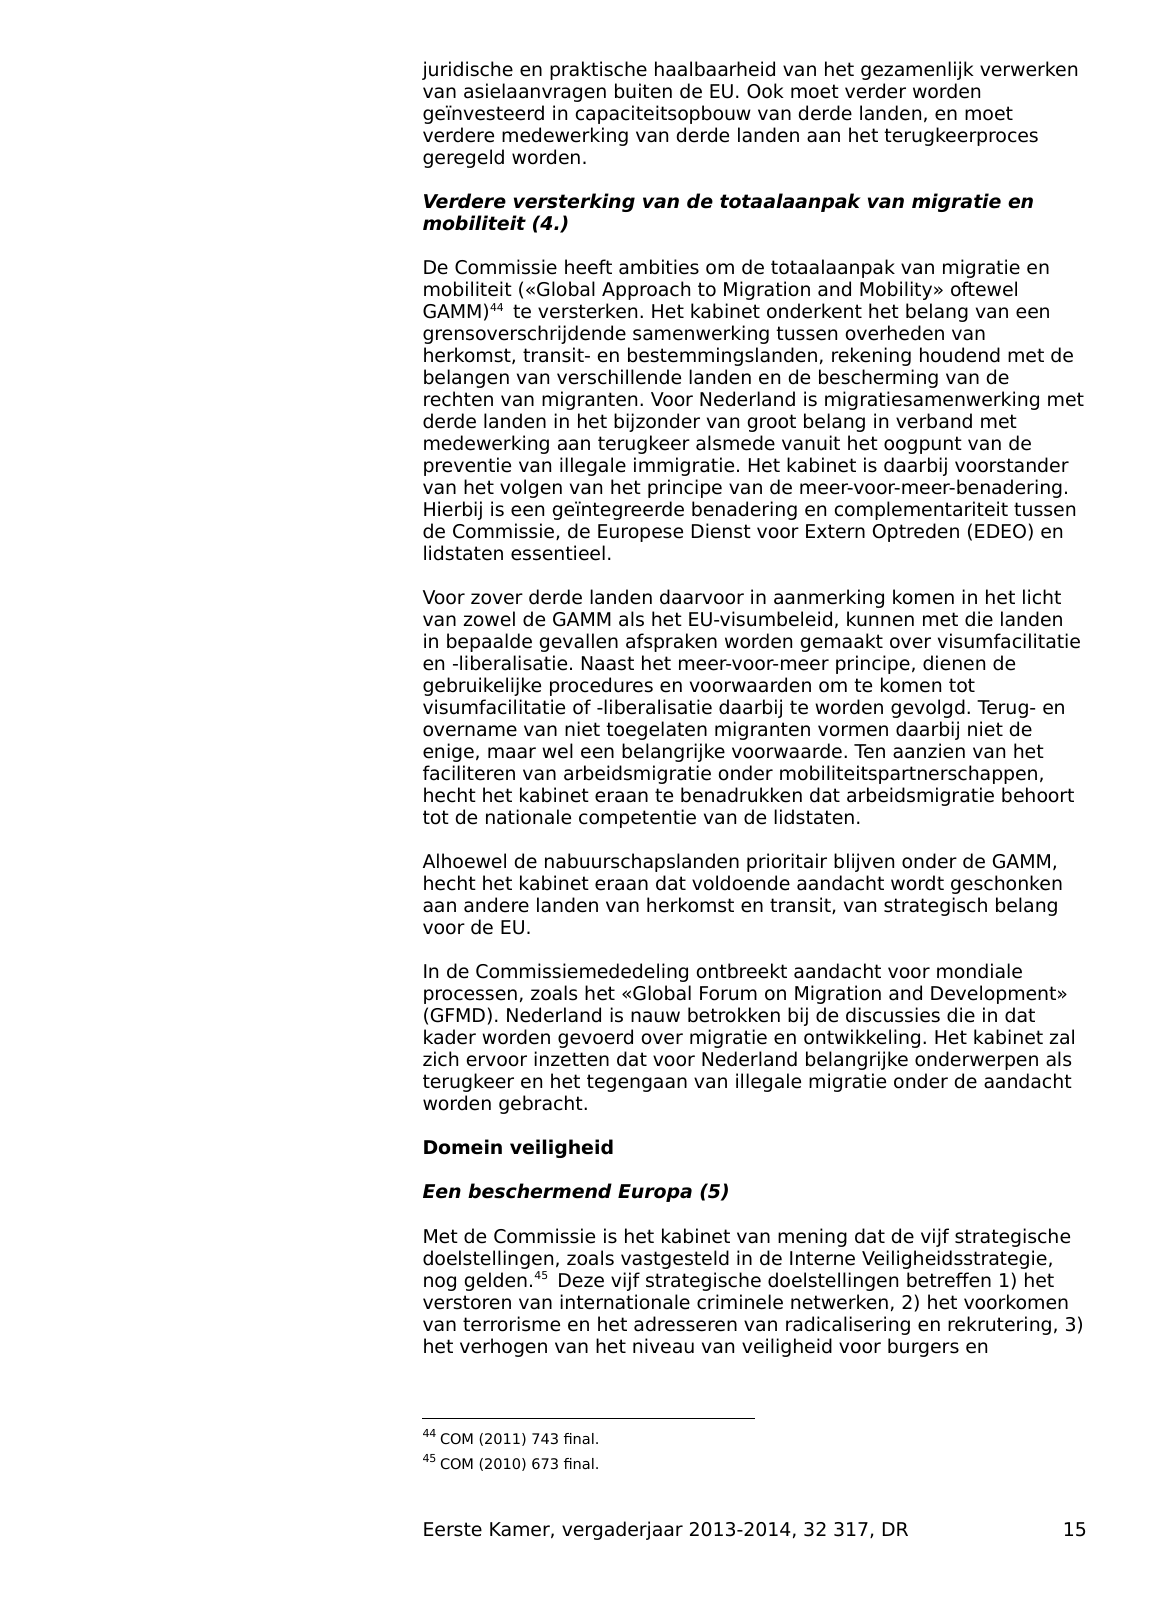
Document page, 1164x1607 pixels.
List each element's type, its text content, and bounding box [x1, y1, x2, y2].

text juridische en praktische haalbaarheid van het gezamenlijk verwerken van asielaanvragen buiten de EU. Ook moet verder worden geïnvesteerd in capaciteitsopbouw van derde landen, en moet verdere medewerking van derde landen aan het terugkeerproces geregeld worden. [422, 59, 1087, 169]
text De Commissie heeft ambities om de totaalaanpak van migratie en mobiliteit («Global Approach to Migration and Mobility» oftewel GAMM) te versterken. Het kabinet onderkent het belang van een grensoverschrijdende samenwerking tussen overheden van herkomst, transit- en bestemmingslanden, rekening houdend met de belangen van verschillende landen en de bescherming van de rechten van migranten. Voor Nederland is migratiesamenwerking met derde landen in het bijzonder van groot belang in verband met medewerking aan terugkeer alsmede vanuit het oogpunt van de preventie van illegale immigratie. Het kabinet is daarbij voorstander van het volgen van het principe van de meer-voor-meer-benadering. Hierbij is een geïntegreerde benadering en complementariteit tussen de Commissie, de Europese Dienst voor Extern Optreden (EDEO) en lidstaten essentieel. [422, 257, 1087, 565]
subtitle Verdere versterking van de totaalaanpak van migratie en mobiliteit (4.) [422, 191, 1087, 235]
subtitle Domein veiligheid [422, 1137, 1087, 1159]
text COM (2011) 743 final. [422, 1427, 1087, 1449]
text COM (2010) 673 final. [422, 1452, 1087, 1474]
text In de Commissiemededeling ontbreekt aandacht voor mondiale processen, zoals het «Global Forum on Migration and Development» (GFMD). Nederland is nauw betrokken bij de discussies die in dat kader worden gevoerd over migratie en ontwikkeling. Het kabinet zal zich ervoor inzetten dat voor Nederland belangrijke onderwerpen als terugkeer en het tegengaan van illegale migratie onder de aandacht worden gebracht. [422, 961, 1087, 1115]
text Met de Commissie is het kabinet van mening dat de vijf strategische doelstellingen, zoals vastgesteld in de Interne Veiligheidsstrategie, nog gelden. Deze vijf strategische doelstellingen betreffen 1) het verstoren van internationale criminele netwerken, 2) het voorkomen van terrorisme en het adresseren van radicalisering en rekrutering, 3) het verhogen van het niveau van veiligheid voor burgers en [422, 1226, 1087, 1357]
text Voor zover derde landen daarvoor in aanmerking komen in het licht van zowel de GAMM als het EU-visumbeleid, kunnen met die landen in bepaalde gevallen afspraken worden gemaakt over visumfacilitatie en -liberalisatie. Naast het meer-voor-meer principe, dienen de gebruikelijke procedures en voorwaarden om te komen tot visumfacilitatie of -liberalisatie daarbij te worden gevolgd. Terug- en overname van niet toegelaten migranten vormen daarbij niet de enige, maar wel een belangrijke voorwaarde. Ten aanzien van het faciliteren van arbeidsmigratie onder mobiliteitspartnerschappen, hecht het kabinet eraan te benadrukken dat arbeidsmigratie behoort tot de nationale competentie van de lidstaten. [422, 587, 1087, 829]
subtitle Een beschermend Europa (5) [422, 1181, 1087, 1203]
text Alhoewel de nabuurschapslanden prioritair blijven onder de GAMM, hecht het kabinet eraan dat voldoende aandacht wordt geschonken aan andere landen van herkomst en transit, van strategisch belang voor de EU. [422, 851, 1087, 939]
